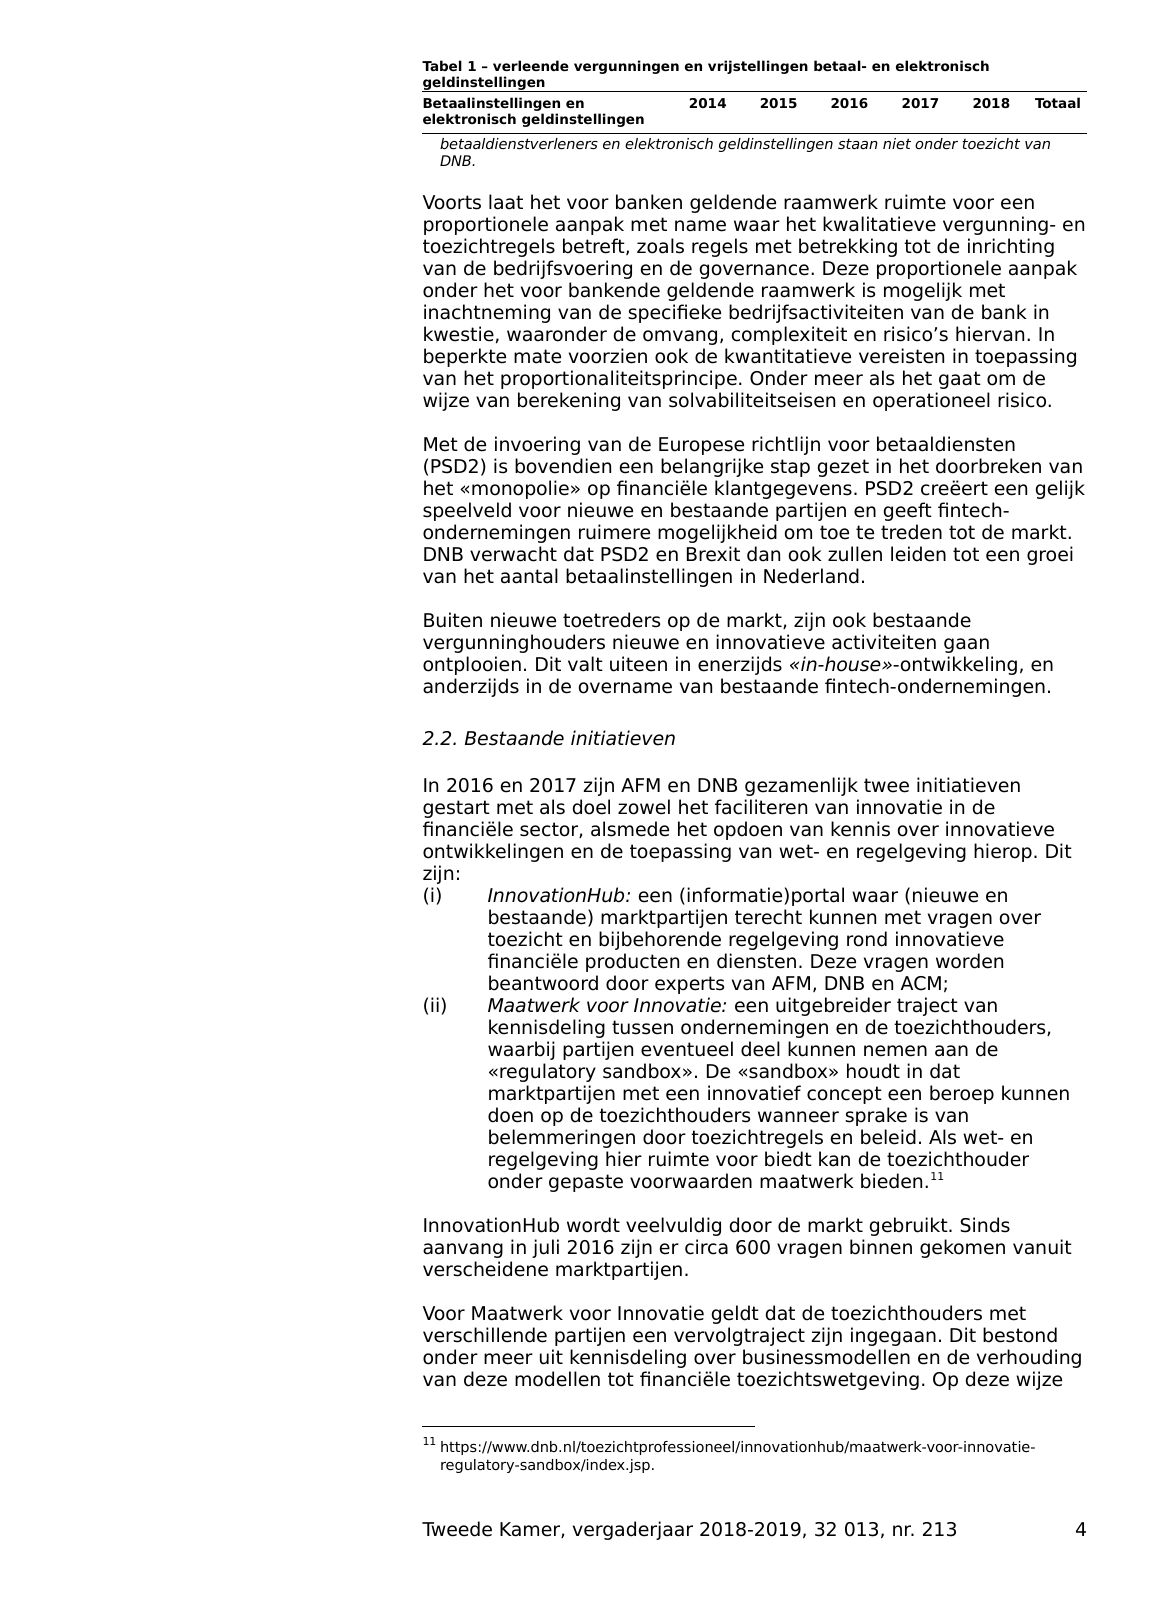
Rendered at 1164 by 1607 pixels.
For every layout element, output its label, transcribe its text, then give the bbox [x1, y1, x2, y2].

table_cell 2014 [661, 92, 732, 132]
table_cell betaaldienstverleners en elektronisch geldinstellingen staan niet onder toezicht van DNB. [422, 134, 1087, 170]
table_cell Totaal [1016, 92, 1087, 132]
text (ii) Maatwerk voor Innovatie: een uitgebreider traject van kennisdeling tussen ondernemingen en de toezichthouders, waarbij partijen eventueel deel kunnen nemen aan de «regulatory sandbox». De «sandbox» houdt in dat marktpartijen met een innovatief concept een beroep kunnen doen op de toezichthouders wanneer sprake is van belemmeringen door toezichtregels en beleid. Als wet- en regelgeving hier ruimte voor biedt kan de toezichthouder onder gepaste voorwaarden maatwerk bieden. [422, 995, 1087, 1193]
subtitle 2.2. Bestaande initiatieven [422, 728, 1087, 750]
table_cell 2015 [732, 92, 803, 132]
text Met de invoering van de Europese richtlijn voor betaaldiensten (PSD2) is bovendien een belangrijke stap gezet in het doorbreken van het «monopolie» op financiële klantgegevens. PSD2 creëert een gelijk speelveld voor nieuwe en bestaande partijen en geeft fintech-ondernemingen ruimere mogelijkheid om toe te treden tot de markt. DNB verwacht dat PSD2 en Brexit dan ook zullen leiden tot een groei van het aantal betaalinstellingen in Nederland. [422, 434, 1087, 588]
table_cell Betaalinstellingen en elektronisch geldinstellingen [422, 92, 661, 132]
text https://www.dnb.nl/toezichtprofessioneel/innovationhub/maatwerk-voor-innovatie-regulatory-sandbox/index.jsp. [422, 1435, 1087, 1474]
table_cell 2018 [945, 92, 1016, 132]
text Voor Maatwerk voor Innovatie geldt dat de toezichthouders met verschillende partijen een vervolgtraject zijn ingegaan. Dit bestond onder meer uit kennisdeling over businessmodellen en de verhouding van deze modellen tot financiële toezichtswetgeving. Op deze wijze [422, 1303, 1087, 1391]
text Voorts laat het voor banken geldende raamwerk ruimte voor een proportionele aanpak met name waar het kwalitatieve vergunning- en toezichtregels betreft, zoals regels met betrekking tot de inrichting van de bedrijfsvoering en de governance. Deze proportionele aanpak onder het voor bankende geldende raamwerk is mogelijk met inachtneming van de specifieke bedrijfsactiviteiten van de bank in kwestie, waaronder de omvang, complexiteit en risico’s hiervan. In beperkte mate voorzien ook de kwantitatieve vereisten in toepassing van het proportionaliteitsprincipe. Onder meer als het gaat om de wijze van berekening van solvabiliteitseisen en operationeel risico. [422, 192, 1087, 412]
text (i) InnovationHub: een (informatie)portal waar (nieuwe en bestaande) marktpartijen terecht kunnen met vragen over toezicht en bijbehorende regelgeving rond innovatieve financiële producten en diensten. Deze vragen worden beantwoord door experts van AFM, DNB en ACM; [422, 885, 1087, 995]
table_cell 2017 [874, 92, 945, 132]
table_header Tabel 1 – verleende vergunningen en vrijstellingen betaal- en elektronisch geldinstellingen [422, 59, 1087, 91]
text InnovationHub wordt veelvuldig door de markt gebruikt. Sinds aanvang in juli 2016 zijn er circa 600 vragen binnen gekomen vanuit verscheidene marktpartijen. [422, 1215, 1087, 1281]
text Buiten nieuwe toetreders op de markt, zijn ook bestaande vergunninghouders nieuwe en innovatieve activiteiten gaan ontplooien. Dit valt uiteen in enerzijds «in-house»-ontwikkeling, en anderzijds in de overname van bestaande fintech-ondernemingen. [422, 610, 1087, 698]
table_cell 2016 [803, 92, 874, 132]
text In 2016 en 2017 zijn AFM en DNB gezamenlijk twee initiatieven gestart met als doel zowel het faciliteren van innovatie in de financiële sector, alsmede het opdoen van kennis over innovatieve ontwikkelingen en de toepassing van wet- en regelgeving hierop. Dit zijn: [422, 775, 1087, 885]
